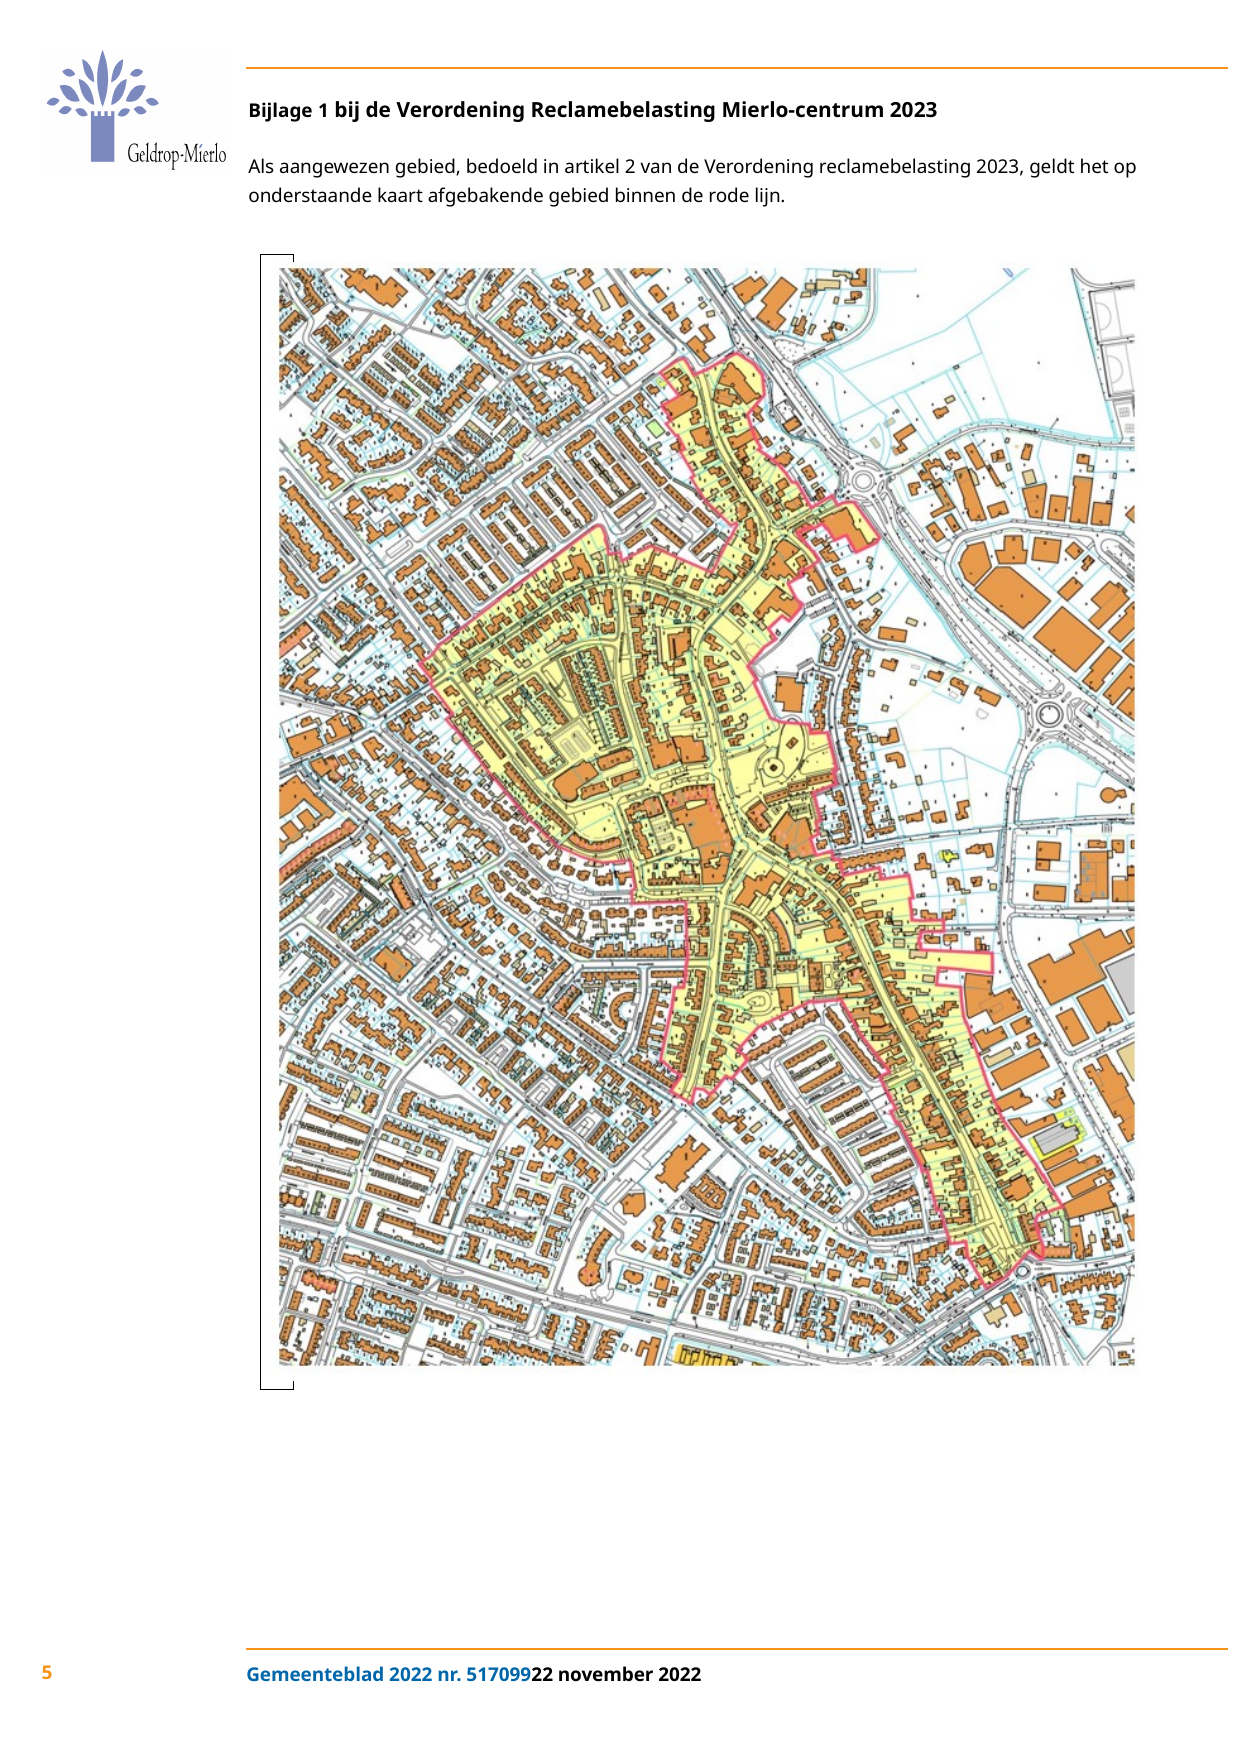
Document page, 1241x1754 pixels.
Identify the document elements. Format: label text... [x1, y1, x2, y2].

text Bijlage 1 bij de Verordening Reclamebelasting Mierlo-centrum 2023 [248, 95, 1152, 123]
picture [41, 47, 231, 172]
picture [268, 262, 1155, 1381]
text Als aangewezen gebied, bedoeld in artikel 2 van de Verordening reclamebelasting 2023, geldt het op onderstaande kaart afgebakende gebied binnen de rode lijn. [248, 153, 1152, 208]
